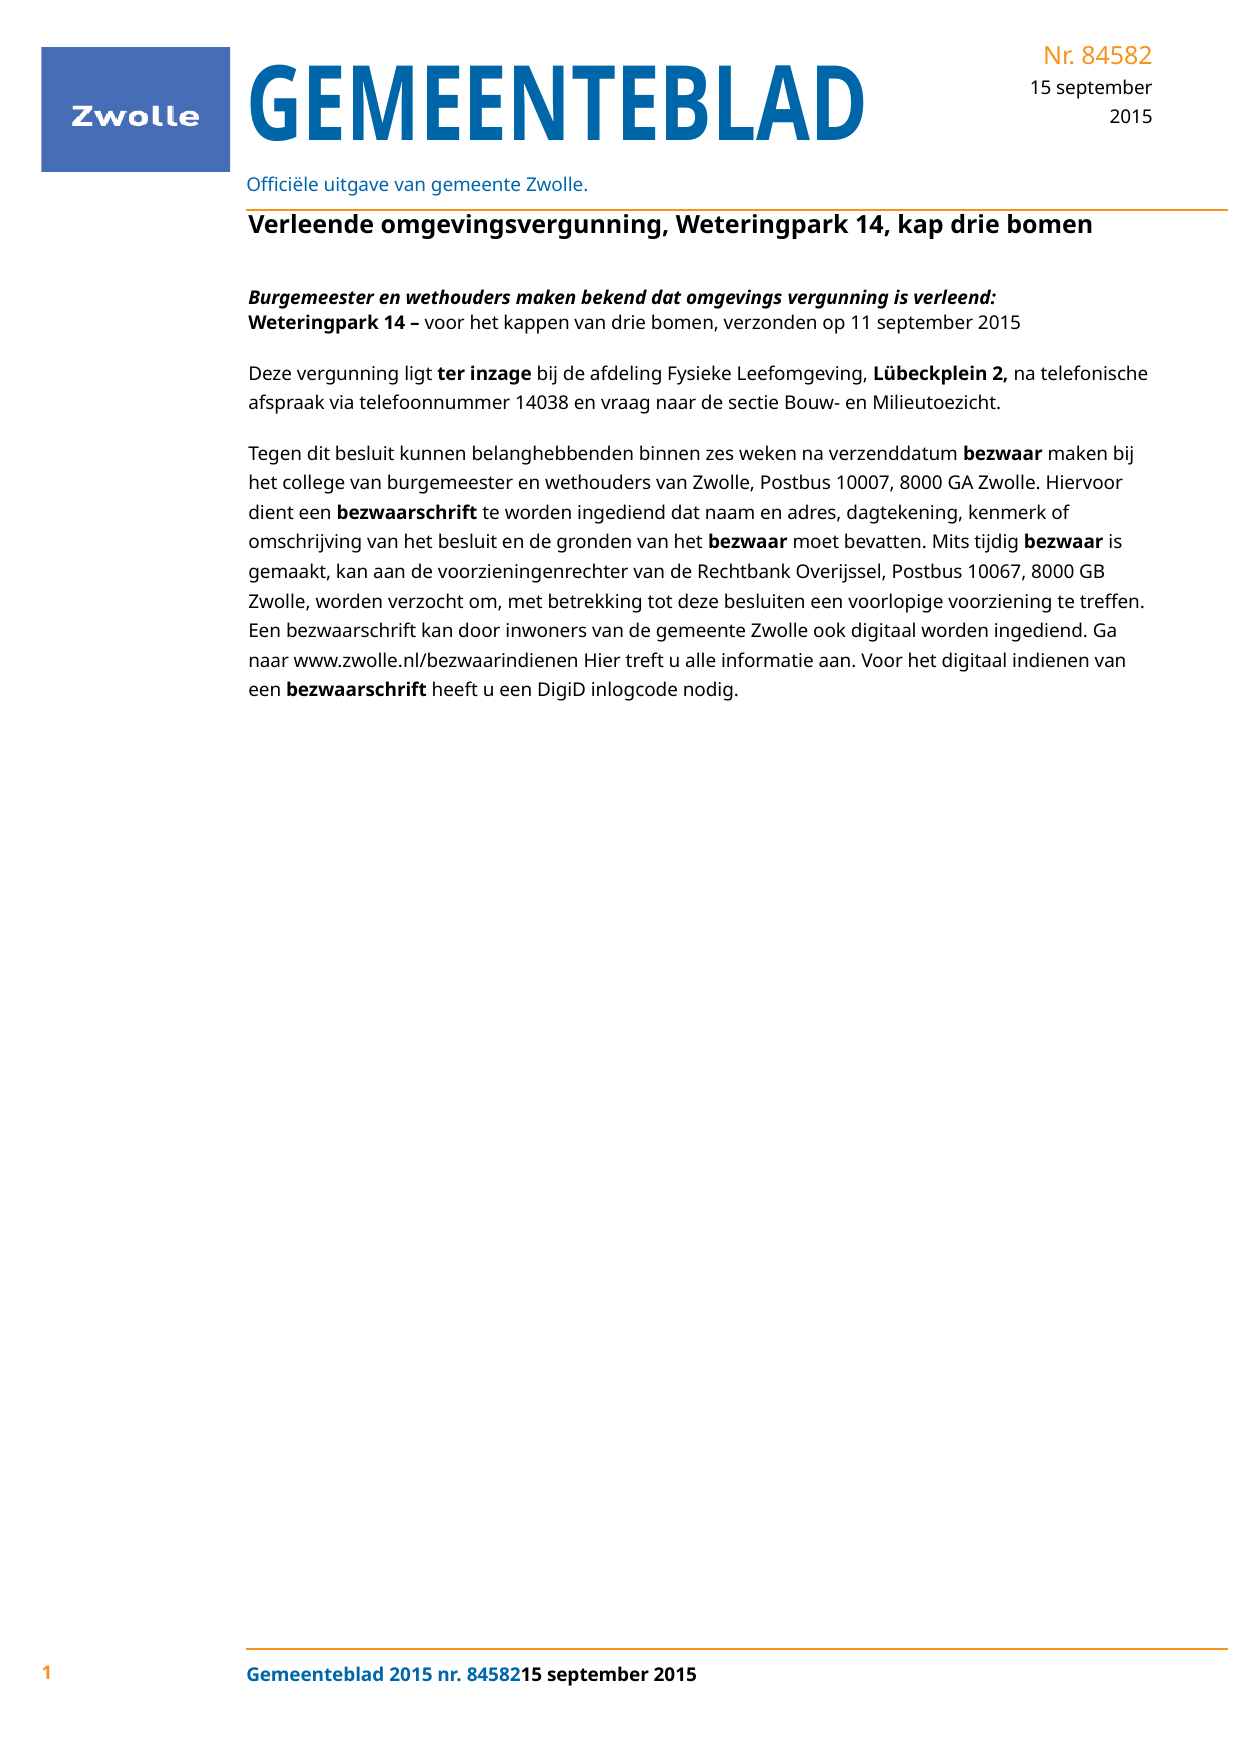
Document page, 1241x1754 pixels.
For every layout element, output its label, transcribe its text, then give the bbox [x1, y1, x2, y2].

text Deze vergunning ligt ter inzage bij de afdeling Fysieke Leefomgeving, Lübeckplein 2, na telefonische afspraak via telefoonnummer 14038 en vraag naar de sectie Bouw- en Milieutoezicht. [248, 360, 1152, 415]
picture [41, 47, 231, 172]
text Burgemeester en wethouders maken bekend dat omgevings vergunning is verleend: [248, 284, 1152, 309]
text Verleende omgevingsvergunning, Weteringpark 14, kap drie bomen [248, 211, 1152, 241]
text Tegen dit besluit kunnen belanghebbenden binnen zes weken na verzenddatum bezwaar maken bij het college van burgemeester en wethouders van Zwolle, Postbus 10007, 8000 GA Zwolle. Hiervoor dient een bezwaarschrift te worden ingediend dat naam en adres, dagtekening, kenmerk of omschrijving van het besluit en de gronden van het bezwaar moet bevatten. Mits tijdig bezwaar is gemaakt, kan aan de voorzieningenrechter van de Rechtbank Overijssel, Postbus 10067, 8000 GB Zwolle, worden verzocht om, met betrekking tot deze besluiten een voorlopige voorziening te treffen. Een bezwaarschrift kan door inwoners van de gemeente Zwolle ook digitaal worden ingediend. Ga naar www.zwolle.nl/bezwaarindienen Hier treft u alle informatie aan. Voor het digitaal indienen van een bezwaarschrift heeft u een DigiD inlogcode nodig. [248, 440, 1152, 702]
text Weteringpark 14 – voor het kappen van drie bomen, verzonden op 11 september 2015 [248, 309, 1152, 335]
